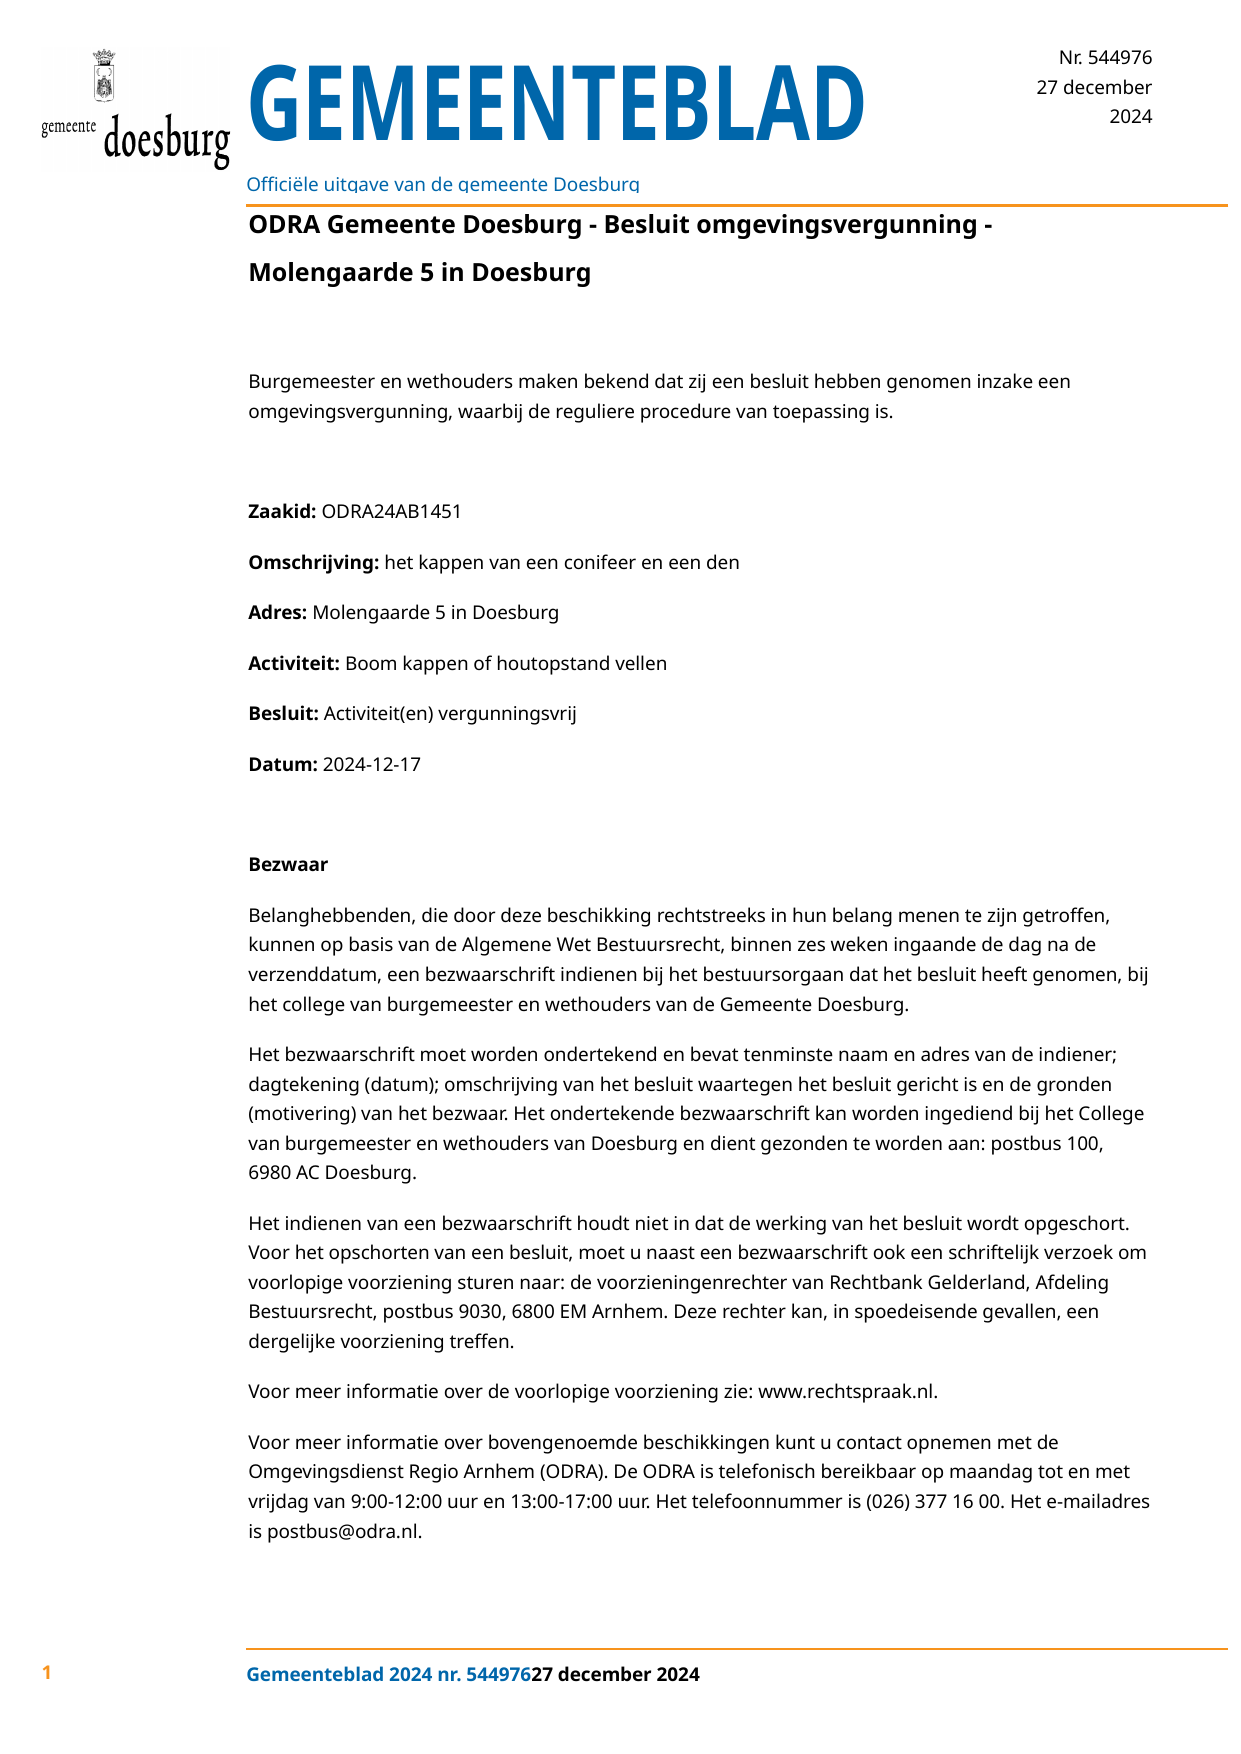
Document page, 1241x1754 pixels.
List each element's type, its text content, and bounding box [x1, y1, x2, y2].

text Omschrijving: het kappen van een conifeer en een den [248, 549, 1152, 575]
text Activiteit: Boom kappen of houtopstand vellen [248, 650, 1152, 676]
text Het bezwaarschrift moet worden ondertekend en bevat tenminste naam en adres van de indiener; dagtekening (datum); omschrijving van het besluit waartegen het besluit gericht is en de gronden (motivering) van het bezwaar. Het ondertekende bezwaarschrift kan worden ingediend bij het College van burgemeester en wethouders van Doesburg en dient gezonden te worden aan: postbus 100, 6980 AC Doesburg. [248, 1041, 1152, 1185]
text Adres: Molengaarde 5 in Doesburg [248, 599, 1152, 625]
text Voor meer informatie over de voorlopige voorziening zie: www.rechtspraak.nl. [248, 1379, 1152, 1404]
text Belanghebbenden, die door deze beschikking rechtstreeks in hun belang menen te zijn getroffen, kunnen op basis van de Algemene Wet Bestuursrecht, binnen zes weken ingaande de dag na de verzenddatum, een bezwaarschrift indienen bij het bestuursorgaan dat het besluit heeft genomen, bij het college van burgemeester en wethouders van de Gemeente Doesburg. [248, 902, 1152, 1017]
text Burgemeester en wethouders maken bekend dat zij een besluit hebben genomen inzake een omgevingsvergunning, waarbij de reguliere procedure van toepassing is. [248, 368, 1152, 424]
text Voor meer informatie over bovengenoemde beschikkingen kunt u contact opnemen met de Omgevingsdienst Regio Arnhem (ODRA). De ODRA is telefonisch bereikbaar op maandag tot en met vrijdag van 9:00-12:00 uur en 13:00-17:00 uur. Het telefoonnummer is (026) 377 16 00. Het e-mailadres is postbus@odra.nl. [248, 1429, 1152, 1544]
text ODRA Gemeente Doesburg - Besluit omgevingsvergunning - Molengaarde 5 in Doesburg [248, 207, 1152, 288]
text Besluit: Activiteit(en) vergunningsvrij [248, 700, 1152, 726]
text Het indienen van een bezwaarschrift houdt niet in dat de werking van het besluit wordt opgeschort. Voor het opschorten van een besluit, moet u naast een bezwaarschrift ook een schriftelijk verzoek om voorlopige voorziening sturen naar: de voorzieningenrechter van Rechtbank Gelderland, Afdeling Bestuursrecht, postbus 9030, 6800 EM Arnhem. Deze rechter kan, in spoedeisende gevallen, een dergelijke voorziening treffen. [248, 1210, 1152, 1354]
text Datum: 2024-12-17 [248, 751, 1152, 777]
text Bezwaar [248, 852, 1152, 877]
text Zaakid: ODRA24AB1451 [248, 499, 1152, 524]
picture [41, 47, 231, 172]
